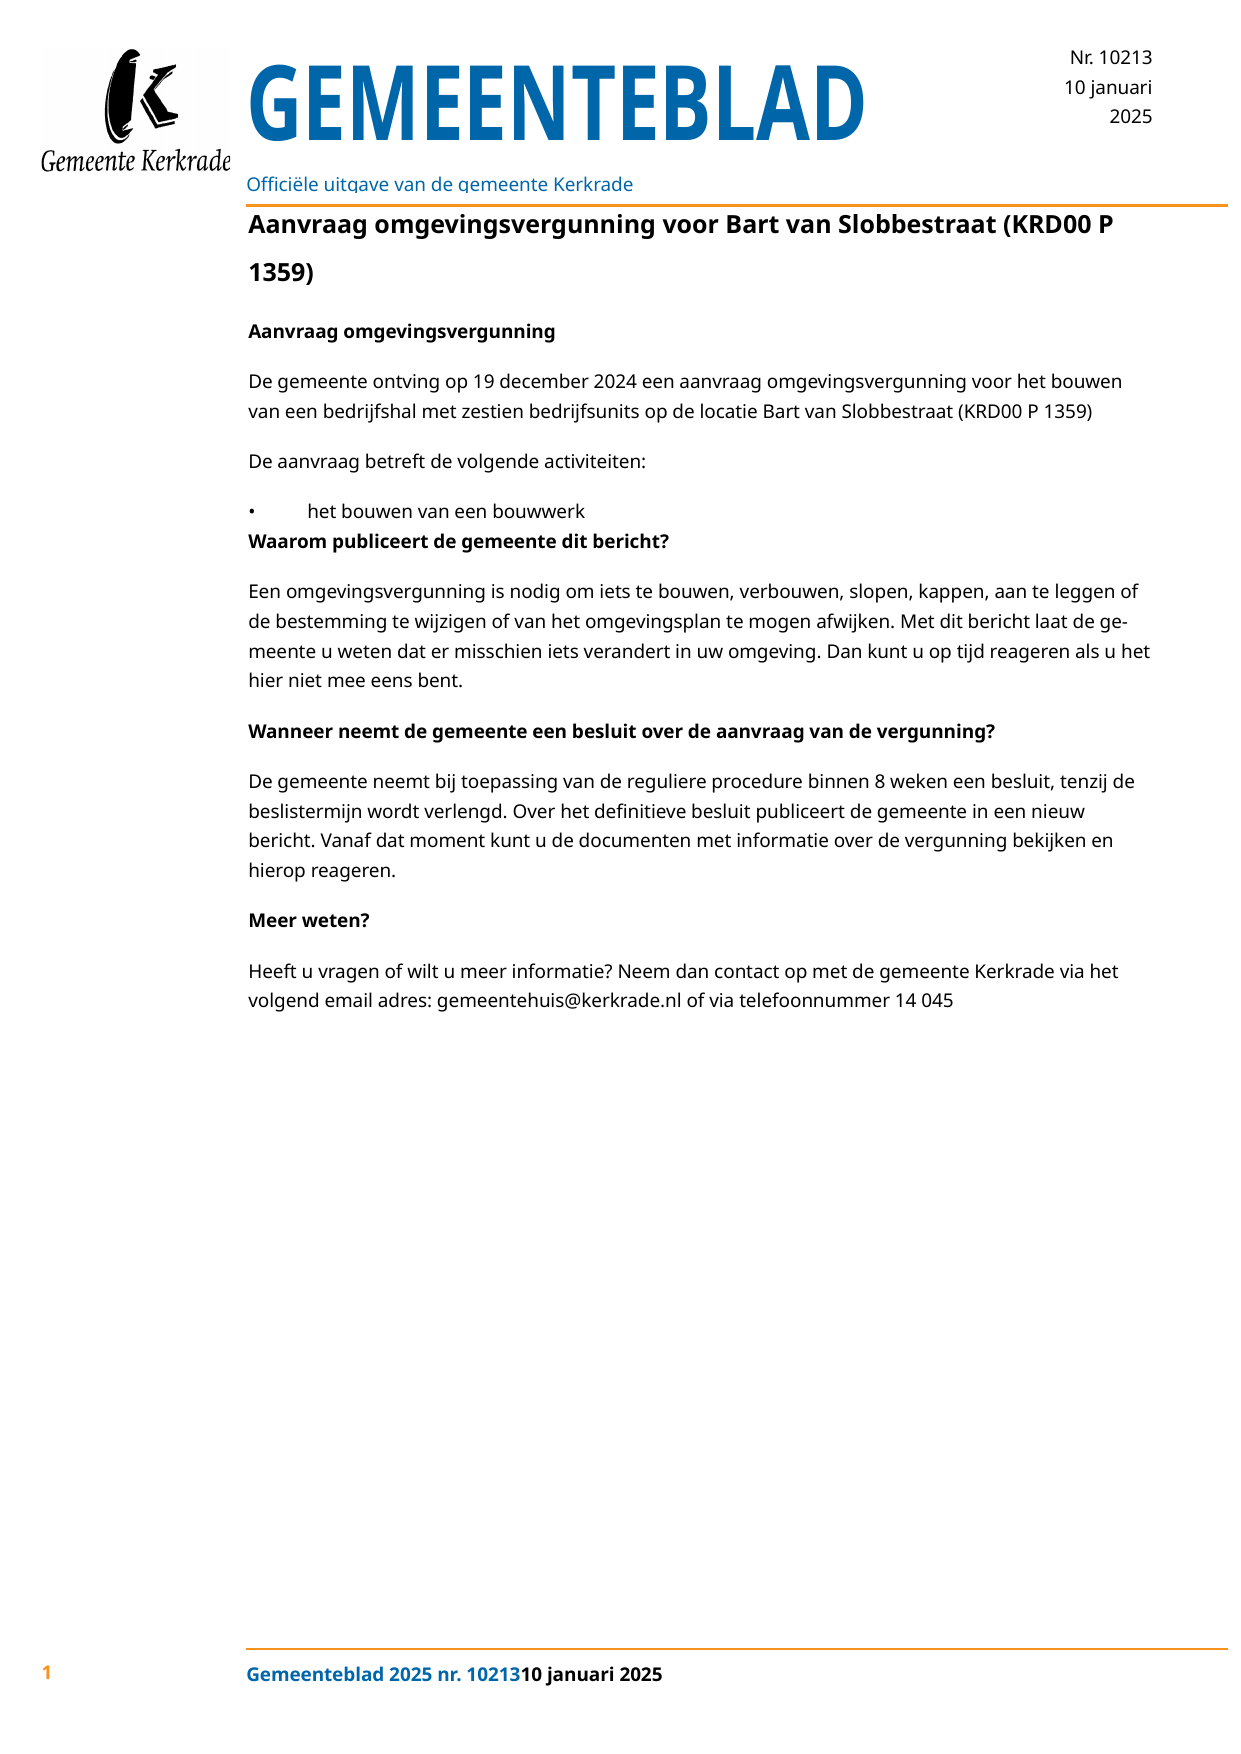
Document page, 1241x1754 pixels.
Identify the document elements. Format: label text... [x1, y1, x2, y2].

text Aanvraag omgevingsvergunning [248, 318, 1152, 344]
text Een omgevingsvergunning is nodig om iets te bouwen, verbouwen, slopen, kappen, aan te leggen of de bestemming te wijzigen of van het omgevingsplan te mogen afwijken. Met dit bericht laat de ge- meente u weten dat er misschien iets verandert in uw omgeving. Dan kunt u op tijd reageren als u het hier niet mee eens bent. [248, 579, 1152, 693]
list het bouwen van een bouwwerk [248, 499, 1152, 524]
text Waarom publiceert de gemeente dit bericht? [248, 528, 1152, 554]
text Wanneer neemt de gemeente een besluit over de aanvraag van de vergunning? [248, 718, 1152, 744]
text Heeft u vragen of wilt u meer informatie? Neem dan contact op met de gemeente Kerkrade via het volgend email adres: gemeentehuis@kerkrade.nl of via telefoonnummer 14 045 [248, 958, 1152, 1013]
text De gemeente neemt bij toepassing van de reguliere procedure binnen 8 weken een besluit, tenzij de beslistermijn wordt verlengd. Over het definitieve besluit publiceert de gemeente in een nieuw bericht. Vanaf dat moment kunt u de documenten met informatie over de vergunning bekijken en hierop reageren. [248, 768, 1152, 883]
picture [41, 47, 231, 172]
text Meer weten? [248, 907, 1152, 933]
text Aanvraag omgevingsvergunning voor Bart van Slobbestraat (KRD00 P 1359) [248, 207, 1152, 288]
text De aanvraag betreft de volgende activiteiten: [248, 448, 1152, 474]
text De gemeente ontving op 19 december 2024 een aanvraag omgevingsvergunning voor het bouwen van een bedrijfshal met zestien bedrijfsunits op de locatie Bart van Slobbestraat (KRD00 P 1359) [248, 368, 1152, 424]
